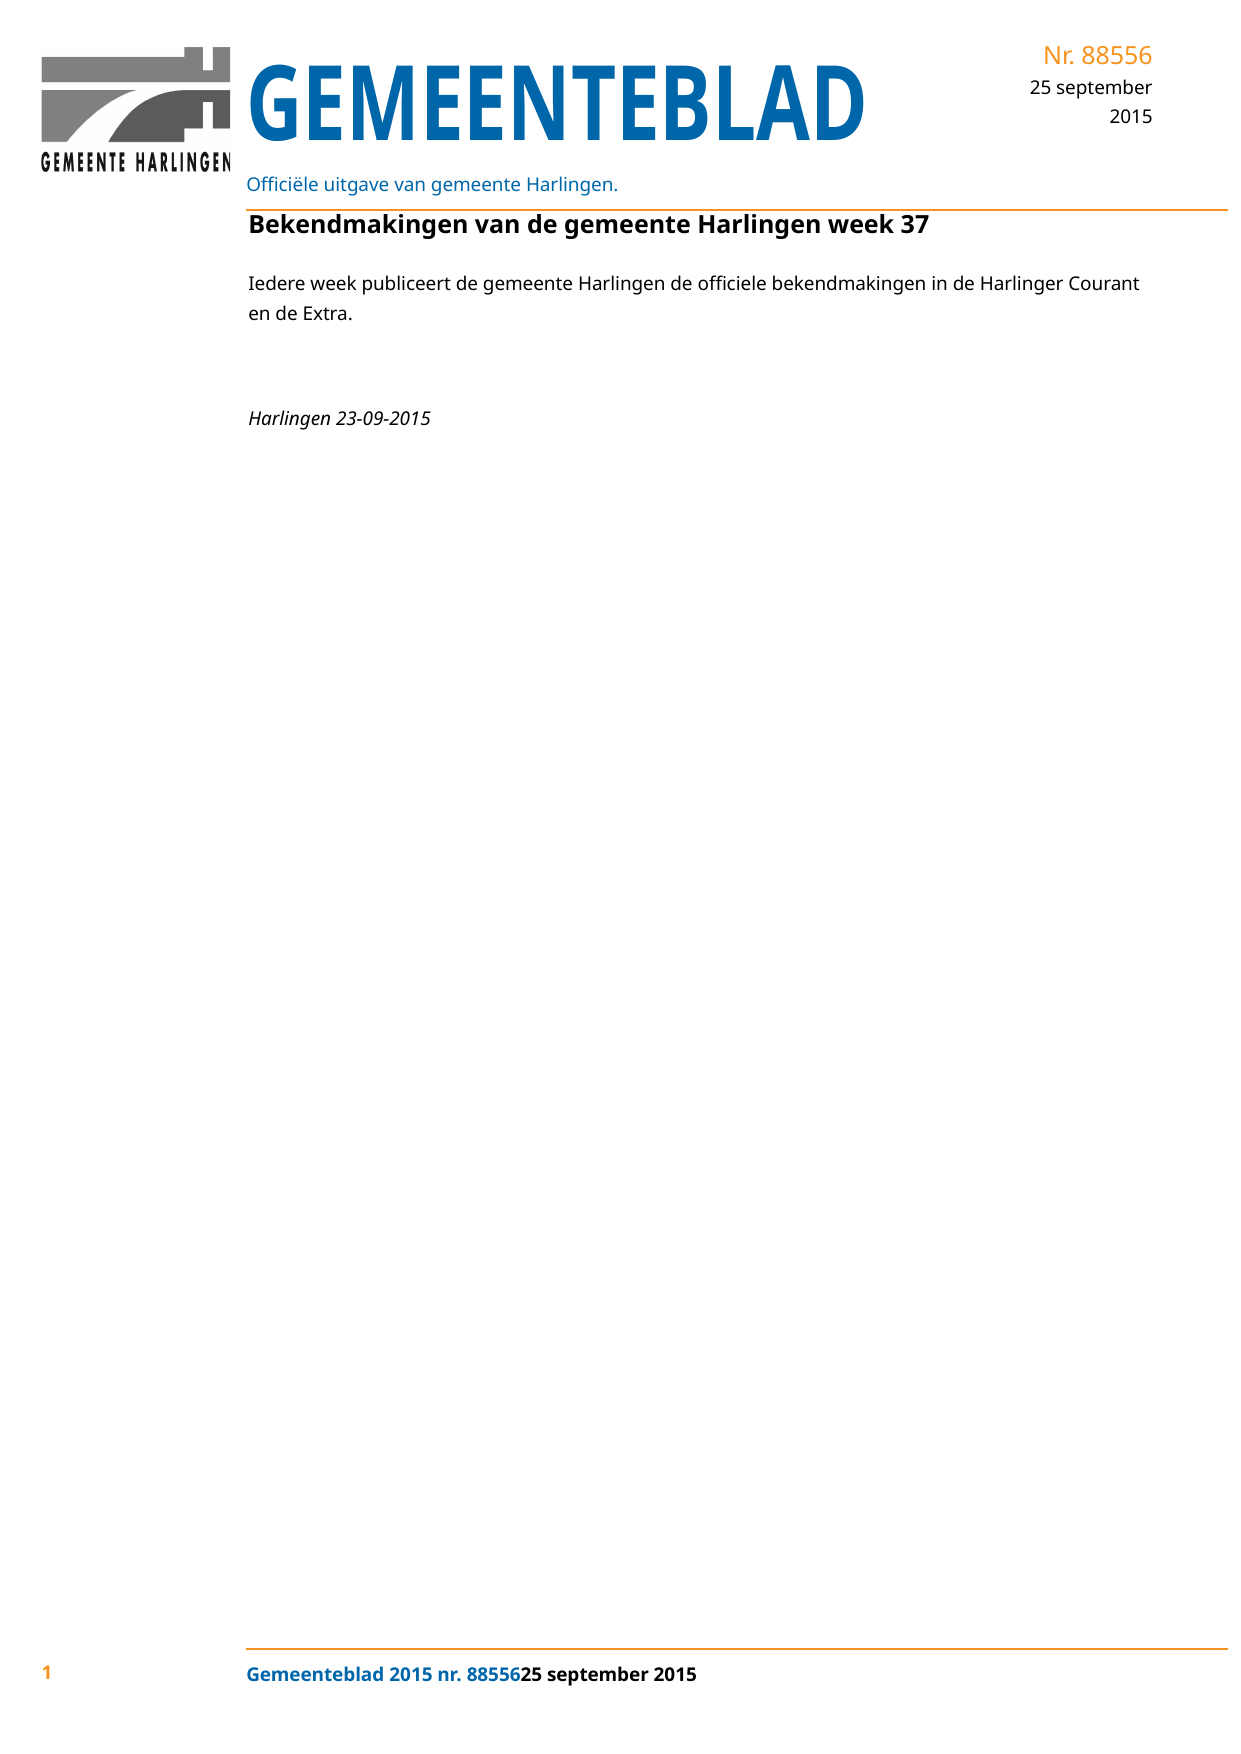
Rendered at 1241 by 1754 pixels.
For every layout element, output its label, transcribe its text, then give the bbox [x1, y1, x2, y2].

text Iedere week publiceert de gemeente Harlingen de officiele bekendmakingen in de Harlinger Courant en de Extra. [248, 270, 1152, 326]
text Bekendmakingen van de gemeente Harlingen week 37 [248, 211, 1152, 241]
text Harlingen 23-09-2015 [248, 406, 1152, 431]
picture [41, 47, 231, 172]
